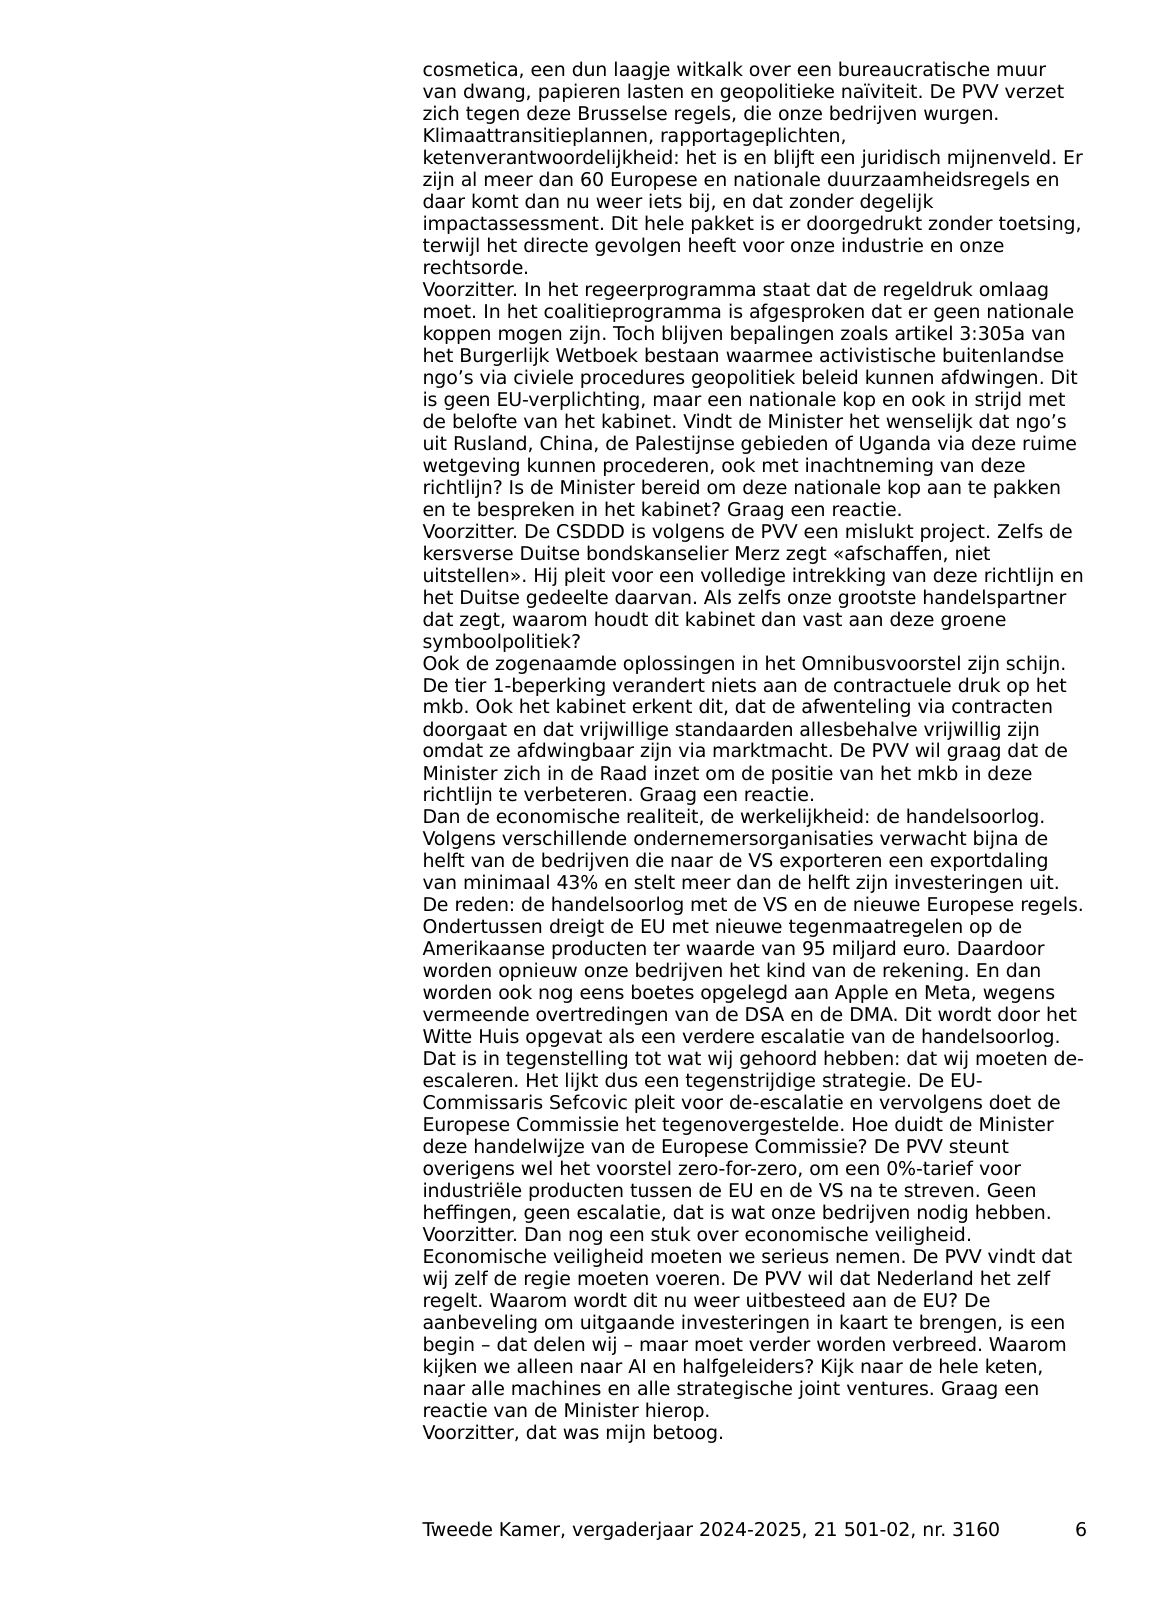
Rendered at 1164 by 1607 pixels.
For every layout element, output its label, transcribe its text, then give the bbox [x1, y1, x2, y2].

text Voorzitter, dat was mijn betoog. [422, 1422, 1087, 1444]
text cosmetica, een dun laagje witkalk over een bureaucratische muur van dwang, papieren lasten en geopolitieke naïviteit. De PVV verzet zich tegen deze Brusselse regels, die onze bedrijven wurgen. Klimaattransitieplannen, rapportageplichten, ketenverantwoordelijkheid: het is en blijft een juridisch mijnenveld. Er zijn al meer dan 60 Europese en nationale duurzaamheidsregels en daar komt dan nu weer iets bij, en dat zonder degelijk impactassessment. Dit hele pakket is er doorgedrukt zonder toetsing, terwijl het directe gevolgen heeft voor onze industrie en onze rechtsorde. [422, 59, 1087, 279]
text Voorzitter. In het regeerprogramma staat dat de regeldruk omlaag moet. In het coalitieprogramma is afgesproken dat er geen nationale koppen mogen zijn. Toch blijven bepalingen zoals artikel 3:305a van het Burgerlijk Wetboek bestaan waarmee activistische buitenlandse ngo’s via civiele procedures geopolitiek beleid kunnen afdwingen. Dit is geen EU-verplichting, maar een nationale kop en ook in strijd met de belofte van het kabinet. Vindt de Minister het wenselijk dat ngo’s uit Rusland, China, de Palestijnse gebieden of Uganda via deze ruime wetgeving kunnen procederen, ook met inachtneming van deze richtlijn? Is de Minister bereid om deze nationale kop aan te pakken en te bespreken in het kabinet? Graag een reactie. [422, 279, 1087, 521]
text Dan de economische realiteit, de werkelijkheid: de handelsoorlog. Volgens verschillende ondernemersorganisaties verwacht bijna de helft van de bedrijven die naar de VS exporteren een exportdaling van minimaal 43% en stelt meer dan de helft zijn investeringen uit. De reden: de handelsoorlog met de VS en de nieuwe Europese regels. Ondertussen dreigt de EU met nieuwe tegenmaatregelen op de Amerikaanse producten ter waarde van 95 miljard euro. Daardoor worden opnieuw onze bedrijven het kind van de rekening. En dan worden ook nog eens boetes opgelegd aan Apple en Meta, wegens vermeende overtredingen van de DSA en de DMA. Dit wordt door het Witte Huis opgevat als een verdere escalatie van de handelsoorlog. Dat is in tegenstelling tot wat wij gehoord hebben: dat wij moeten de-escaleren. Het lijkt dus een tegenstrijdige strategie. De EU-Commissaris Sefcovic pleit voor de-escalatie en vervolgens doet de Europese Commissie het tegenovergestelde. Hoe duidt de Minister deze handelwijze van de Europese Commissie? De PVV steunt overigens wel het voorstel zero-for-zero, om een 0%-tarief voor industriële producten tussen de EU en de VS na te streven. Geen heffingen, geen escalatie, dat is wat onze bedrijven nodig hebben. [422, 806, 1087, 1224]
text Ook de zogenaamde oplossingen in het Omnibusvoorstel zijn schijn. De tier 1-beperking verandert niets aan de contractuele druk op het mkb. Ook het kabinet erkent dit, dat de afwenteling via contracten doorgaat en dat vrijwillige standaarden allesbehalve vrijwillig zijn omdat ze afdwingbaar zijn via marktmacht. De PVV wil graag dat de Minister zich in de Raad inzet om de positie van het mkb in deze richtlijn te verbeteren. Graag een reactie. [422, 652, 1087, 806]
text Voorzitter. De CSDDD is volgens de PVV een mislukt project. Zelfs de kersverse Duitse bondskanselier Merz zegt «afschaffen, niet uitstellen». Hij pleit voor een volledige intrekking van deze richtlijn en het Duitse gedeelte daarvan. Als zelfs onze grootste handelspartner dat zegt, waarom houdt dit kabinet dan vast aan deze groene symboolpolitiek? [422, 521, 1087, 652]
text Voorzitter. Dan nog een stuk over economische veiligheid. Economische veiligheid moeten we serieus nemen. De PVV vindt dat wij zelf de regie moeten voeren. De PVV wil dat Nederland het zelf regelt. Waarom wordt dit nu weer uitbesteed aan de EU? De aanbeveling om uitgaande investeringen in kaart te brengen, is een begin – dat delen wij – maar moet verder worden verbreed. Waarom kijken we alleen naar AI en halfgeleiders? Kijk naar de hele keten, naar alle machines en alle strategische joint ventures. Graag een reactie van de Minister hierop. [422, 1224, 1087, 1422]
